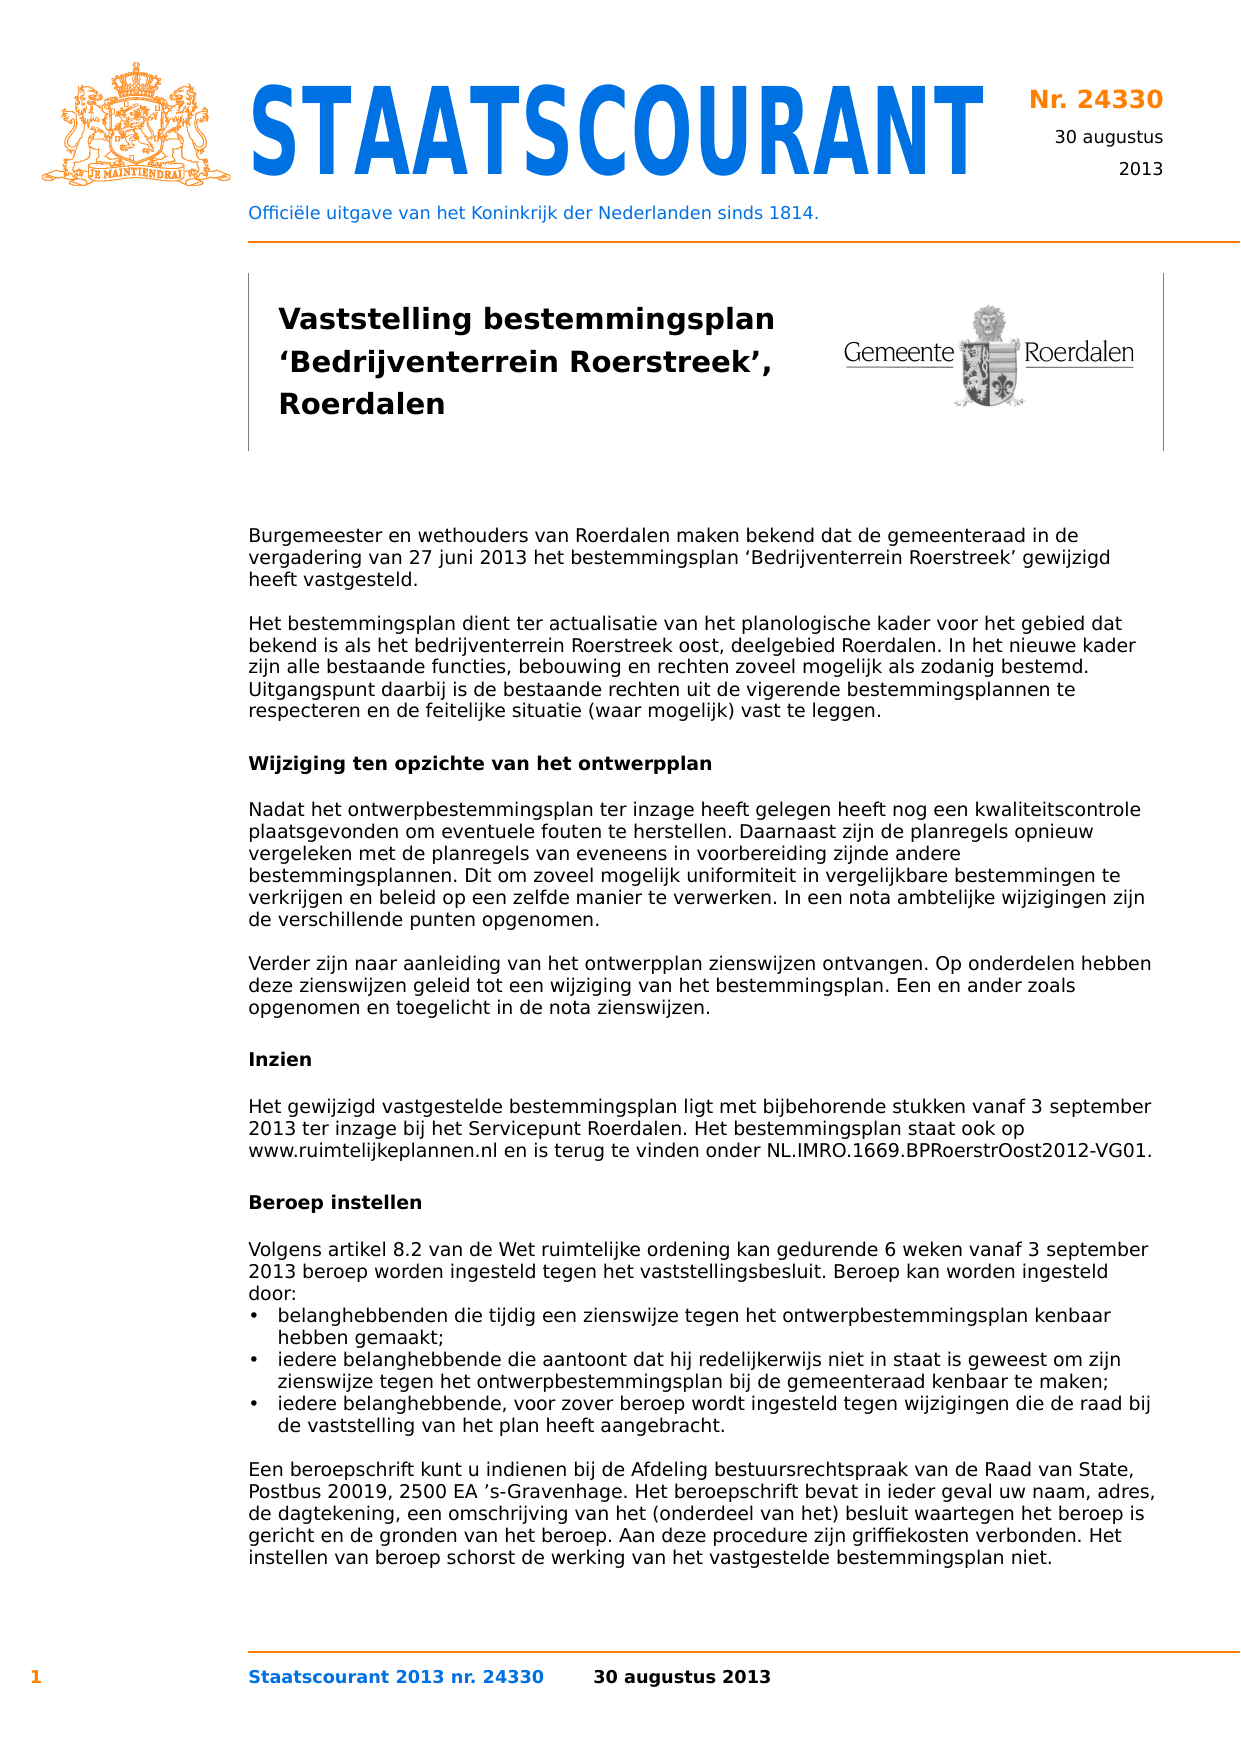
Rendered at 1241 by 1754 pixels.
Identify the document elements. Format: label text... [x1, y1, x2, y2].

text • belanghebbenden die tijdig een zienswijze tegen het ontwerpbestemmingsplan kenbaar hebben gemaakt; [248, 1305, 1163, 1349]
picture [844, 302, 1134, 409]
table_cell Officiële uitgave van het Koninkrijk der Nederlanden sinds 1814. [248, 203, 1240, 241]
text Het gewijzigd vastgestelde bestemmingsplan ligt met bijbehorende stukken vanaf 3 september 2013 ter inzage bij het Servicepunt Roerdalen. Het bestemmingsplan staat ook op www.ruimtelijkeplannen.nl en is terug te vinden onder NL.IMRO.1669.BPRoerstrOost2012-VG01. [248, 1096, 1163, 1162]
subtitle Vaststelling bestemmingsplan ‘Bedrijventerrein Roerstreek’, Roerdalen [249, 273, 1163, 451]
text • iedere belanghebbende die aantoont dat hij redelijkerwijs niet in staat is geweest om zijn zienswijze tegen het ontwerpbestemmingsplan bij de gemeenteraad kenbaar te maken; [248, 1349, 1163, 1393]
table_cell 2013 [998, 153, 1240, 203]
text Het bestemmingsplan dient ter actualisatie van het planologische kader voor het gebied dat bekend is als het bedrijventerrein Roerstreek oost, deelgebied Roerdalen. In het nieuwe kader zijn alle bestaande functies, bebouwing en rechten zoveel mogelijk als zodanig bestemd. Uitgangspunt daarbij is de bestaande rechten uit de vigerende bestemmingsplannen te respecteren en de feitelijke situatie (waar mogelijk) vast te leggen. [248, 612, 1163, 722]
text • iedere belanghebbende, voor zover beroep wordt ingesteld tegen wijzigingen die de raad bij de vaststelling van het plan heeft aangebracht. [248, 1393, 1163, 1437]
table_cell 30 augustus [998, 121, 1240, 153]
table_header [25, 62, 248, 241]
subtitle Wijziging ten opzichte van het ontwerpplan [248, 752, 1163, 774]
text Volgens artikel 8.2 van de Wet ruimtelijke ordening kan gedurende 6 weken vanaf 3 september 2013 beroep worden ingesteld tegen het vaststellingsbesluit. Beroep kan worden ingesteld door: [248, 1239, 1163, 1305]
table_header Nr. 24330 [998, 62, 1240, 121]
text Burgemeester en wethouders van Roerdalen maken bekend dat de gemeenteraad in de vergadering van 27 juni 2013 het bestemmingsplan ‘Bedrijventerrein Roerstreek’ gewijzigd heeft vastgesteld. [248, 525, 1163, 591]
picture [41, 62, 231, 186]
subtitle Beroep instellen [248, 1192, 1163, 1214]
subtitle Inzien [248, 1049, 1163, 1071]
text Verder zijn naar aanleiding van het ontwerpplan zienswijzen ontvangen. Op onderdelen hebben deze zienswijzen geleid tot een wijziging van het bestemmingsplan. Een en ander zoals opgenomen en toegelicht in de nota zienswijzen. [248, 953, 1163, 1019]
text Een beroepschrift kunt u indienen bij de Afdeling bestuursrechtspraak van de Raad van State, Postbus 20019, 2500 EA ’s-Gravenhage. Het beroepschrift bevat in ieder geval uw naam, adres, de dagtekening, een omschrijving van het (onderdeel van het) besluit waartegen het beroep is gericht en de gronden van het beroep. Aan deze procedure zijn griffiekosten verbonden. Het instellen van beroep schorst de werking van het vastgestelde bestemmingsplan niet. [248, 1459, 1163, 1568]
text Nadat het ontwerpbestemmingsplan ter inzage heeft gelegen heeft nog een kwaliteitscontrole plaatsgevonden om eventuele fouten te herstellen. Daarnaast zijn de planregels opnieuw vergeleken met de planregels van eveneens in voorbereiding zijnde andere bestemmingsplannen. Dit om zoveel mogelijk uniformiteit in vergelijkbare bestemmingen te verkrijgen en beleid op een zelfde manier te verwerken. In een nota ambtelijke wijzigingen zijn de verschillende punten opgenomen. [248, 799, 1163, 931]
table_header STAATSCOURANT [248, 62, 998, 203]
